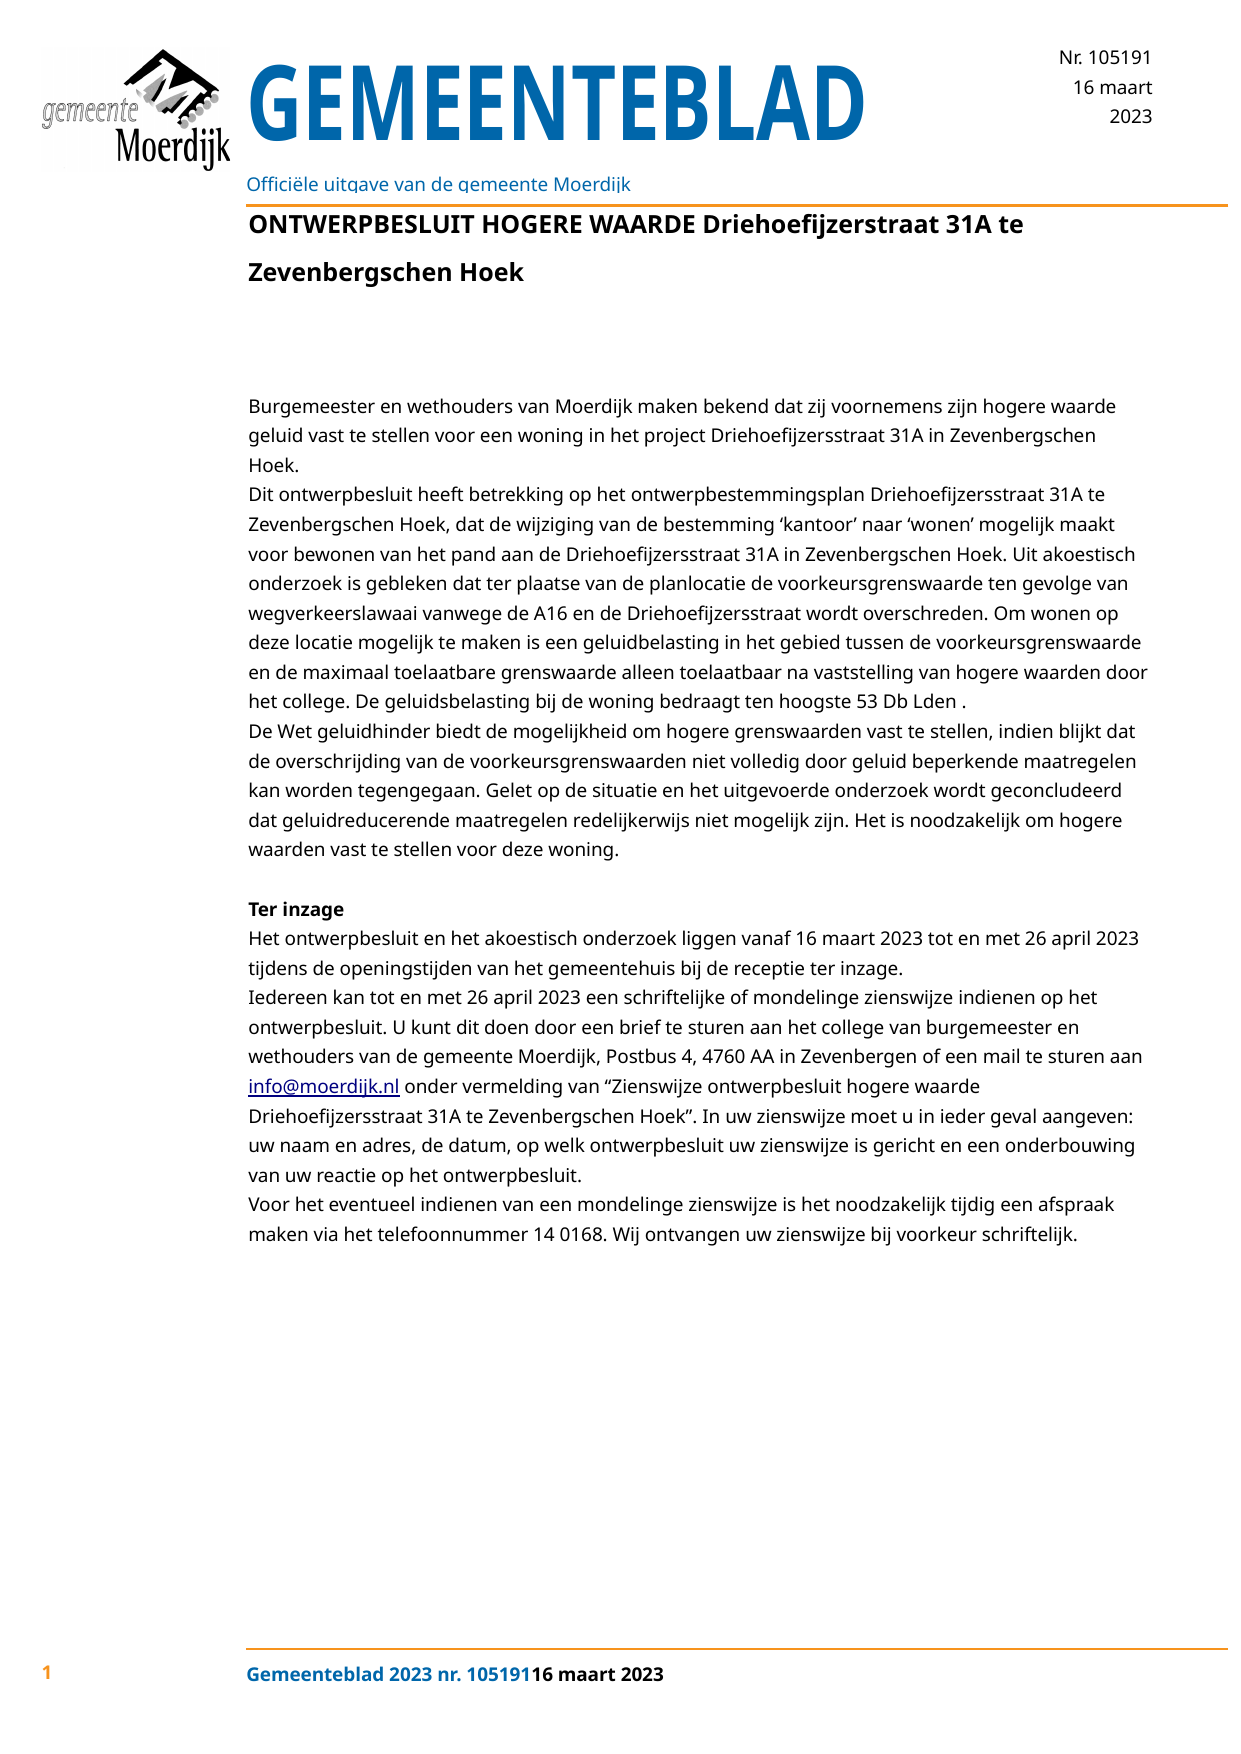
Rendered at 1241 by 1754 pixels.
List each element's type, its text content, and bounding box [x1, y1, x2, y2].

text Het ontwerpbesluit en het akoestisch onderzoek liggen vanaf 16 maart 2023 tot en met 26 april 2023 tijdens de openingstijden van het gemeentehuis bij de receptie ter inzage. [248, 925, 1152, 981]
text Iedereen kan tot en met 26 april 2023 een schriftelijke of mondelinge zienswijze indienen op het ontwerpbesluit. U kunt dit doen door een brief te sturen aan het college van burgemeester en wethouders van de gemeente Moerdijk, Postbus 4, 4760 AA in Zevenbergen of een mail te sturen aan info@moerdijk.nl onder vermelding van “Zienswijze ontwerpbesluit hogere waarde Driehoefijzersstraat 31A te Zevenbergschen Hoek”. In uw zienswijze moet u in ieder geval aangeven: uw naam en adres, de datum, op welk ontwerpbesluit uw zienswijze is gericht en een onderbouwing van uw reactie op het ontwerpbesluit. [248, 984, 1152, 1188]
picture [41, 47, 231, 172]
text ONTWERPBESLUIT HOGERE WAARDE Driehoefijzerstraat 31A te Zevenbergschen Hoek [248, 207, 1152, 288]
text Dit ontwerpbesluit heeft betrekking op het ontwerpbestemmingsplan Driehoefijzersstraat 31A te Zevenbergschen Hoek, dat de wijziging van de bestemming ‘kantoor’ naar ‘wonen’ mogelijk maakt voor bewonen van het pand aan de Driehoefijzersstraat 31A in Zevenbergschen Hoek. Uit akoestisch onderzoek is gebleken dat ter plaatse van de planlocatie de voorkeursgrenswaarde ten gevolge van wegverkeerslawaai vanwege de A16 en de Driehoefijzersstraat wordt overschreden. Om wonen op deze locatie mogelijk te maken is een geluidbelasting in het gebied tussen de voorkeursgrenswaarde en de maximaal toelaatbare grenswaarde alleen toelaatbaar na vaststelling van hogere waarden door het college. De geluidsbelasting bij de woning bedraagt ten hoogste 53 Db Lden . [248, 482, 1152, 714]
text Voor het eventueel indienen van een mondelinge zienswijze is het noodzakelijk tijdig een afspraak maken via het telefoonnummer 14 0168. Wij ontvangen uw zienswijze bij voorkeur schriftelijk. [248, 1192, 1152, 1247]
text De Wet geluidhinder biedt de mogelijkheid om hogere grenswaarden vast te stellen, indien blijkt dat de overschrijding van de voorkeursgrenswaarden niet volledig door geluid beperkende maatregelen kan worden tegengegaan. Gelet op de situatie en het uitgevoerde onderzoek wordt geconcludeerd dat geluidreducerende maatregelen redelijkerwijs niet mogelijk zijn. Het is noodzakelijk om hogere waarden vast te stellen voor deze woning. [248, 718, 1152, 862]
text Burgemeester en wethouders van Moerdijk maken bekend dat zij voornemens zijn hogere waarde geluid vast te stellen voor een woning in het project Driehoefijzersstraat 31A in Zevenbergschen Hoek. [248, 393, 1152, 478]
text Ter inzage [248, 896, 1152, 922]
